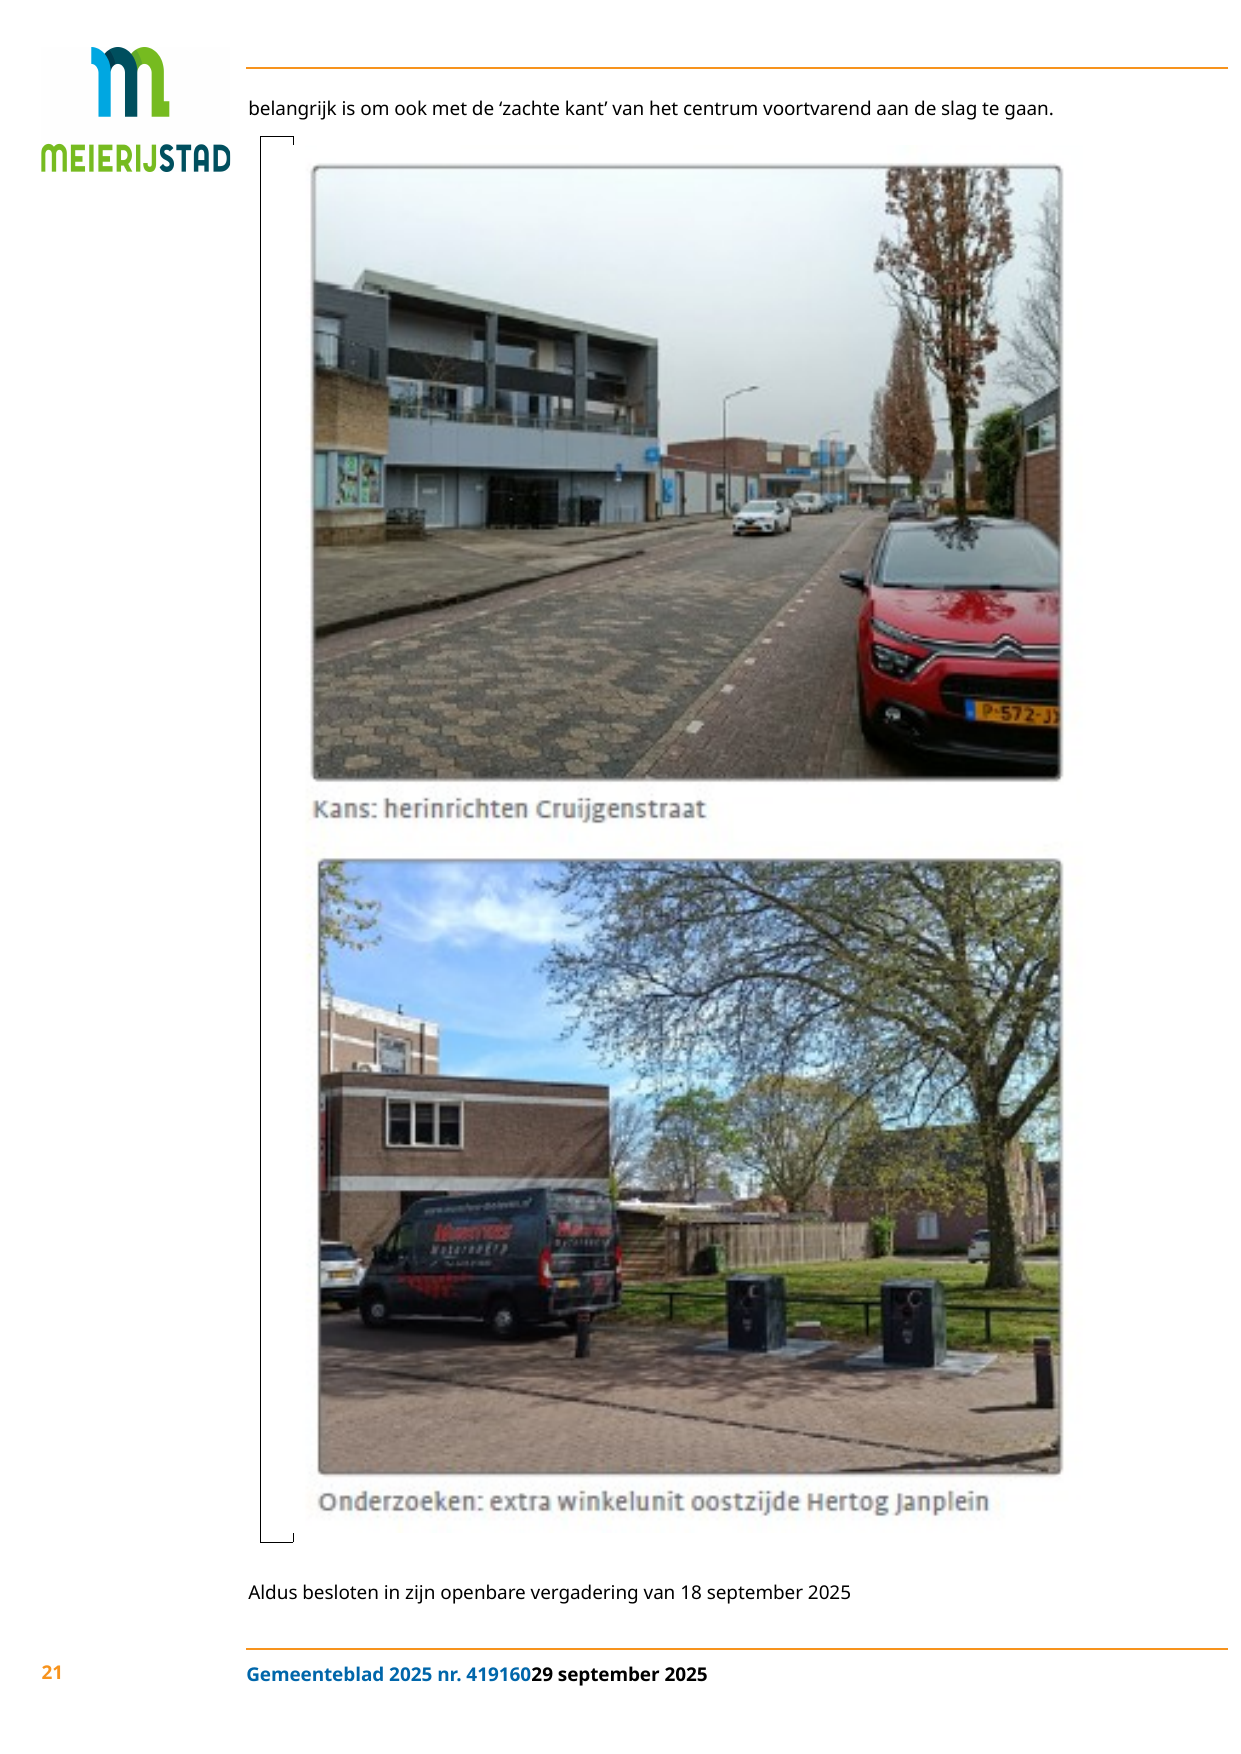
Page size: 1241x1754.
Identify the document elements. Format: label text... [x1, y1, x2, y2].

text belangrijk is om ook met de ‘zachte kant’ van het centrum voortvarend aan de slag te gaan. [248, 95, 1152, 121]
picture [268, 145, 1129, 1533]
picture [41, 47, 231, 172]
text Aldus besloten in zijn openbare vergadering van 18 september 2025 [248, 1579, 1152, 1605]
